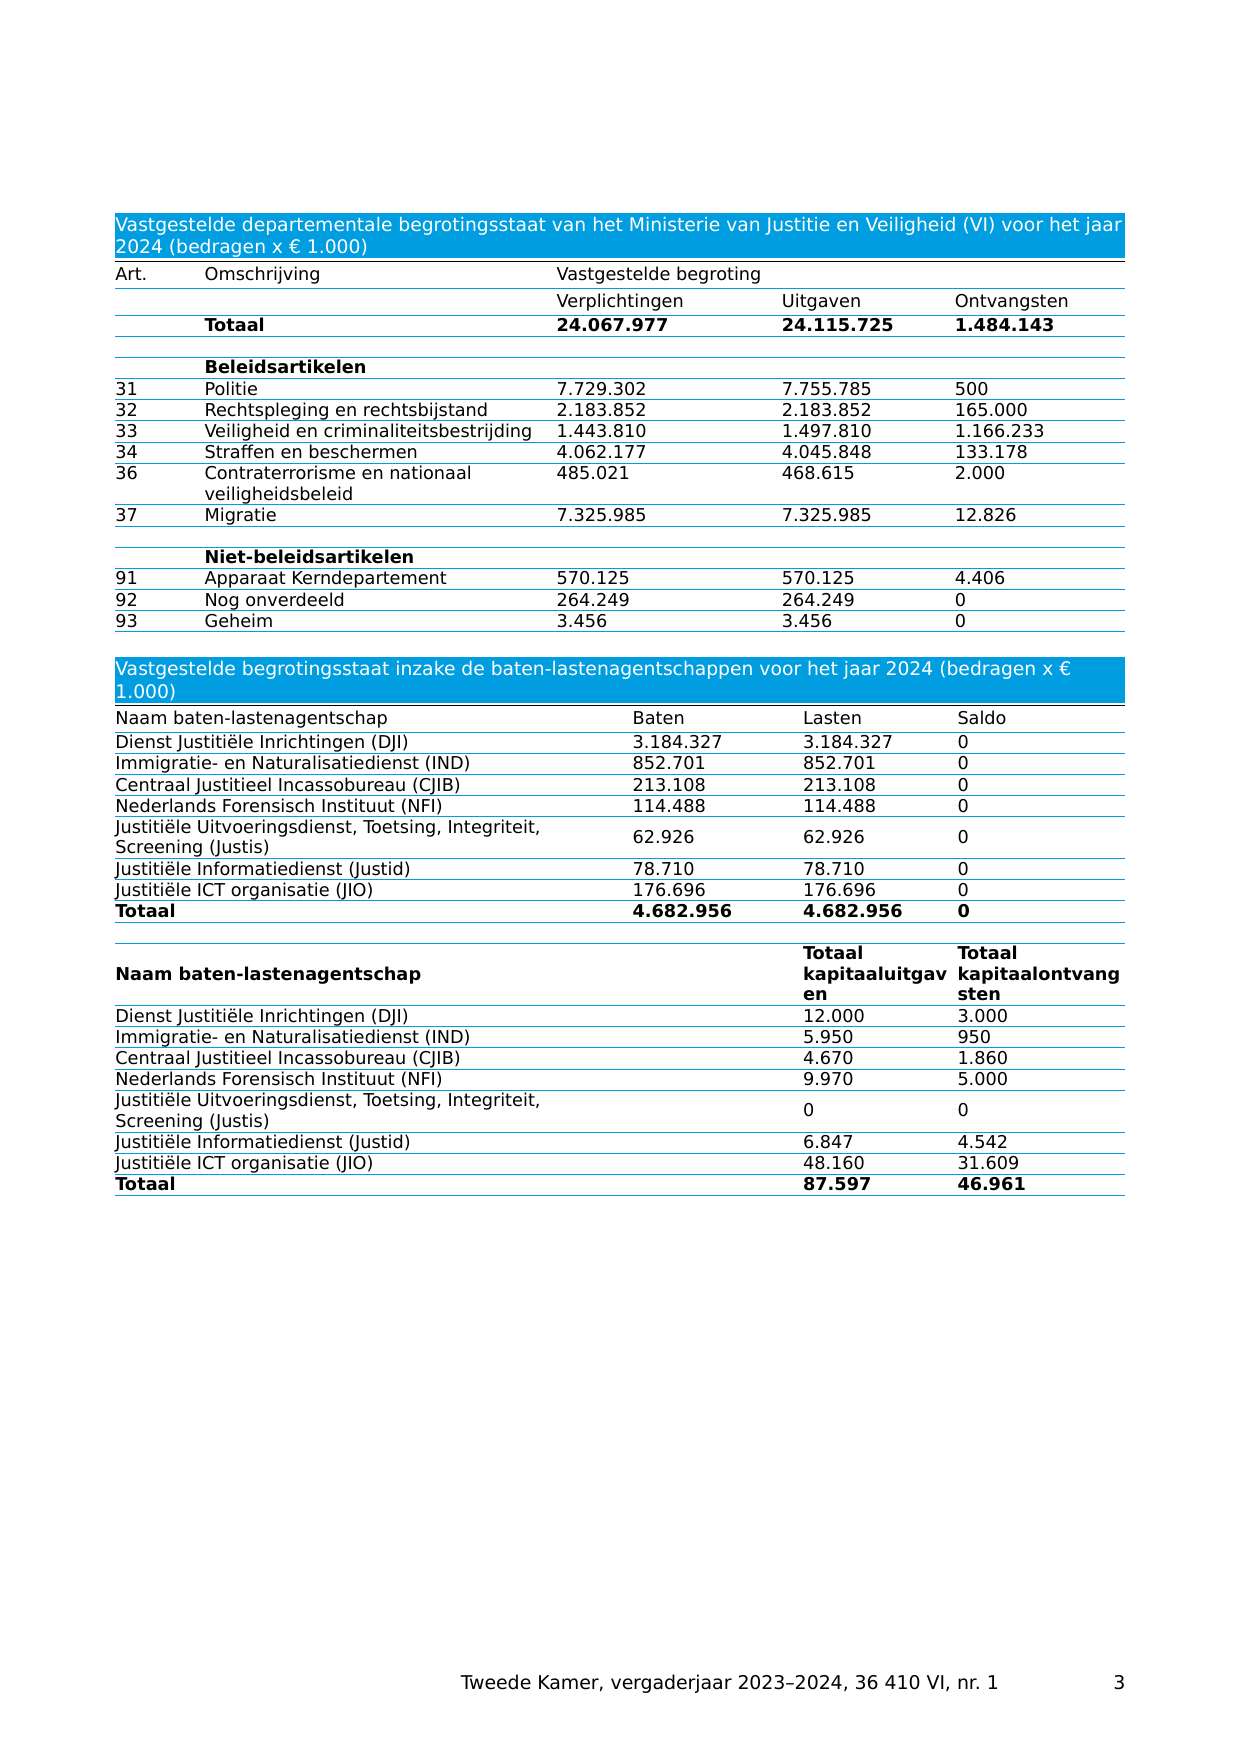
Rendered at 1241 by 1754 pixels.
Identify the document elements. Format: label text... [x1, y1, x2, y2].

table_cell Ontvangsten [952, 289, 1125, 314]
table_cell [115, 548, 201, 568]
table_cell [630, 1006, 800, 1026]
table_cell 0 [952, 590, 1125, 610]
table_cell Lasten [800, 706, 954, 732]
table_cell 12.000 [800, 1006, 954, 1026]
table_cell Justitiële Informatiedienst (Justid) [115, 859, 629, 879]
table_cell 0 [954, 733, 1125, 753]
table_cell [630, 1070, 800, 1089]
table_cell 1.497.810 [779, 421, 952, 441]
table_cell Totaal [115, 901, 629, 921]
table_cell [554, 548, 779, 568]
table_cell 34 [115, 443, 201, 463]
table_cell Rechtspleging en rechtsbijstand [201, 400, 553, 420]
table_cell 1.860 [954, 1048, 1125, 1068]
table_cell Nog onverdeeld [201, 590, 553, 610]
table_cell 7.755.785 [779, 379, 952, 399]
table_cell 3.456 [554, 611, 779, 631]
table_cell [952, 548, 1125, 568]
table_cell [630, 1048, 800, 1068]
table_cell [201, 527, 553, 547]
table_cell [115, 923, 629, 943]
table_cell 6.847 [800, 1133, 954, 1152]
table_cell Immigratie- en Naturalisatiedienst (IND) [115, 754, 629, 774]
table_cell [952, 358, 1125, 378]
table_cell 37 [115, 505, 201, 526]
table_cell 213.108 [630, 775, 800, 795]
table_cell 570.125 [554, 569, 779, 589]
table_cell Totaal [201, 316, 553, 336]
table_cell 4.682.956 [800, 901, 954, 921]
table_cell Justitiële Informatiedienst (Justid) [115, 1133, 629, 1152]
table_cell 24.115.725 [779, 316, 952, 336]
table_cell 92 [115, 590, 201, 610]
table_cell [630, 1027, 800, 1047]
table_cell [554, 337, 779, 357]
table_cell [554, 358, 779, 378]
table_cell Baten [630, 706, 800, 732]
table_cell 0 [954, 796, 1125, 816]
table_cell Centraal Justitieel Incassobureau (CJIB) [115, 775, 629, 795]
table_cell 468.615 [779, 464, 952, 504]
table_cell 78.710 [800, 859, 954, 879]
table_cell 114.488 [630, 796, 800, 816]
table_cell Beleidsartikelen [201, 358, 553, 378]
table_cell 4.670 [800, 1048, 954, 1068]
table_cell Immigratie- en Naturalisatiedienst (IND) [115, 1027, 629, 1047]
table_cell [201, 337, 553, 357]
table_cell [201, 289, 553, 314]
table_cell Totaal kapitaalontvangsten [954, 944, 1125, 1005]
table_cell 165.000 [952, 400, 1125, 420]
table_cell 5.000 [954, 1070, 1125, 1089]
table_cell 62.926 [800, 817, 954, 858]
table_cell 264.249 [554, 590, 779, 610]
table_cell Straffen en beschermen [201, 443, 553, 463]
table_cell 31.609 [954, 1154, 1125, 1174]
table_cell 91 [115, 569, 201, 589]
table_cell Apparaat Kerndepartement [201, 569, 553, 589]
table_cell [952, 337, 1125, 357]
table_cell [630, 1091, 800, 1131]
table_cell 46.961 [954, 1175, 1125, 1195]
table_cell [115, 289, 201, 314]
table_cell 1.166.233 [952, 421, 1125, 441]
table_cell 500 [952, 379, 1125, 399]
table_cell 12.826 [952, 505, 1125, 526]
table_cell 4.406 [952, 569, 1125, 589]
table_cell 0 [954, 901, 1125, 921]
table_cell [115, 337, 201, 357]
table_cell 0 [954, 817, 1125, 858]
table_cell Veiligheid en criminaliteitsbestrijding [201, 421, 553, 441]
table_cell 4.062.177 [554, 443, 779, 463]
table_cell [630, 923, 800, 943]
table_cell [630, 1154, 800, 1174]
table_cell 264.249 [779, 590, 952, 610]
table_cell 62.926 [630, 817, 800, 858]
table_cell 2.183.852 [779, 400, 952, 420]
table_cell 48.160 [800, 1154, 954, 1174]
table_cell [779, 527, 952, 547]
table_cell 7.325.985 [779, 505, 952, 526]
table_cell Verplichtingen [554, 289, 779, 314]
table_cell Nederlands Forensisch Instituut (NFI) [115, 796, 629, 816]
table_cell 0 [954, 1091, 1125, 1131]
table_cell [952, 527, 1125, 547]
table_cell 78.710 [630, 859, 800, 879]
table_cell 2.000 [952, 464, 1125, 504]
table_cell Uitgaven [779, 289, 952, 314]
table_cell Naam baten-lastenagentschap [115, 944, 629, 1005]
table_cell Justitiële Uitvoeringsdienst, Toetsing, Integriteit, Screening (Justis) [115, 817, 629, 858]
table_cell [779, 358, 952, 378]
table_cell 3.000 [954, 1006, 1125, 1026]
table_cell Geheim [201, 611, 553, 631]
table_cell 32 [115, 400, 201, 420]
table_cell 133.178 [952, 443, 1125, 463]
table_cell 852.701 [800, 754, 954, 774]
table_cell Totaal kapitaaluitgaven [800, 944, 954, 1005]
table_cell Vastgestelde begroting [554, 262, 1125, 288]
table_cell 36 [115, 464, 201, 504]
table_cell Dienst Justitiële Inrichtingen (DJI) [115, 733, 629, 753]
table_cell 33 [115, 421, 201, 441]
table_cell 485.021 [554, 464, 779, 504]
table_cell 950 [954, 1027, 1125, 1047]
table_cell 7.325.985 [554, 505, 779, 526]
table_cell 93 [115, 611, 201, 631]
table_cell [779, 548, 952, 568]
table_cell Naam baten-lastenagentschap [115, 706, 629, 732]
table_cell [115, 316, 201, 336]
table_cell 0 [954, 880, 1125, 900]
table_cell 0 [954, 754, 1125, 774]
table_cell [115, 527, 201, 547]
table_cell [630, 944, 800, 1005]
table_cell 3.184.327 [800, 733, 954, 753]
table_cell 4.542 [954, 1133, 1125, 1152]
table_cell Justitiële ICT organisatie (JIO) [115, 880, 629, 900]
table_cell 7.729.302 [554, 379, 779, 399]
table_cell 9.970 [800, 1070, 954, 1089]
table_cell [554, 527, 779, 547]
table_cell Saldo [954, 706, 1125, 732]
table_cell 87.597 [800, 1175, 954, 1195]
table_cell 24.067.977 [554, 316, 779, 336]
table_cell 0 [954, 775, 1125, 795]
table_cell 0 [800, 1091, 954, 1131]
table_cell 0 [952, 611, 1125, 631]
table_cell Centraal Justitieel Incassobureau (CJIB) [115, 1048, 629, 1068]
table_cell [800, 923, 954, 943]
table_cell Migratie [201, 505, 553, 526]
table_cell 213.108 [800, 775, 954, 795]
table_cell 3.184.327 [630, 733, 800, 753]
table_cell Omschrijving [201, 262, 553, 288]
table_cell Justitiële Uitvoeringsdienst, Toetsing, Integriteit, Screening (Justis) [115, 1091, 629, 1131]
table_cell 176.696 [800, 880, 954, 900]
table_cell [630, 1133, 800, 1152]
table_cell 114.488 [800, 796, 954, 816]
table_cell Politie [201, 379, 553, 399]
table_cell Art. [115, 262, 201, 288]
table_cell 1.443.810 [554, 421, 779, 441]
table_cell 570.125 [779, 569, 952, 589]
table_cell 3.456 [779, 611, 952, 631]
table_cell Nederlands Forensisch Instituut (NFI) [115, 1070, 629, 1089]
table_cell [115, 358, 201, 378]
table_cell 852.701 [630, 754, 800, 774]
table_cell [630, 1175, 800, 1195]
table_cell 4.045.848 [779, 443, 952, 463]
table_cell 0 [954, 859, 1125, 879]
table_cell Dienst Justitiële Inrichtingen (DJI) [115, 1006, 629, 1026]
table_cell 2.183.852 [554, 400, 779, 420]
table_cell 176.696 [630, 880, 800, 900]
table_cell Justitiële ICT organisatie (JIO) [115, 1154, 629, 1174]
table_cell 1.484.143 [952, 316, 1125, 336]
table_cell [954, 923, 1125, 943]
table_cell Niet-beleidsartikelen [201, 548, 553, 568]
table_cell 4.682.956 [630, 901, 800, 921]
table_cell Contraterrorisme en nationaal veiligheidsbeleid [201, 464, 553, 504]
table_cell [779, 337, 952, 357]
table_cell 5.950 [800, 1027, 954, 1047]
table_cell Totaal [115, 1175, 629, 1195]
table_cell 31 [115, 379, 201, 399]
